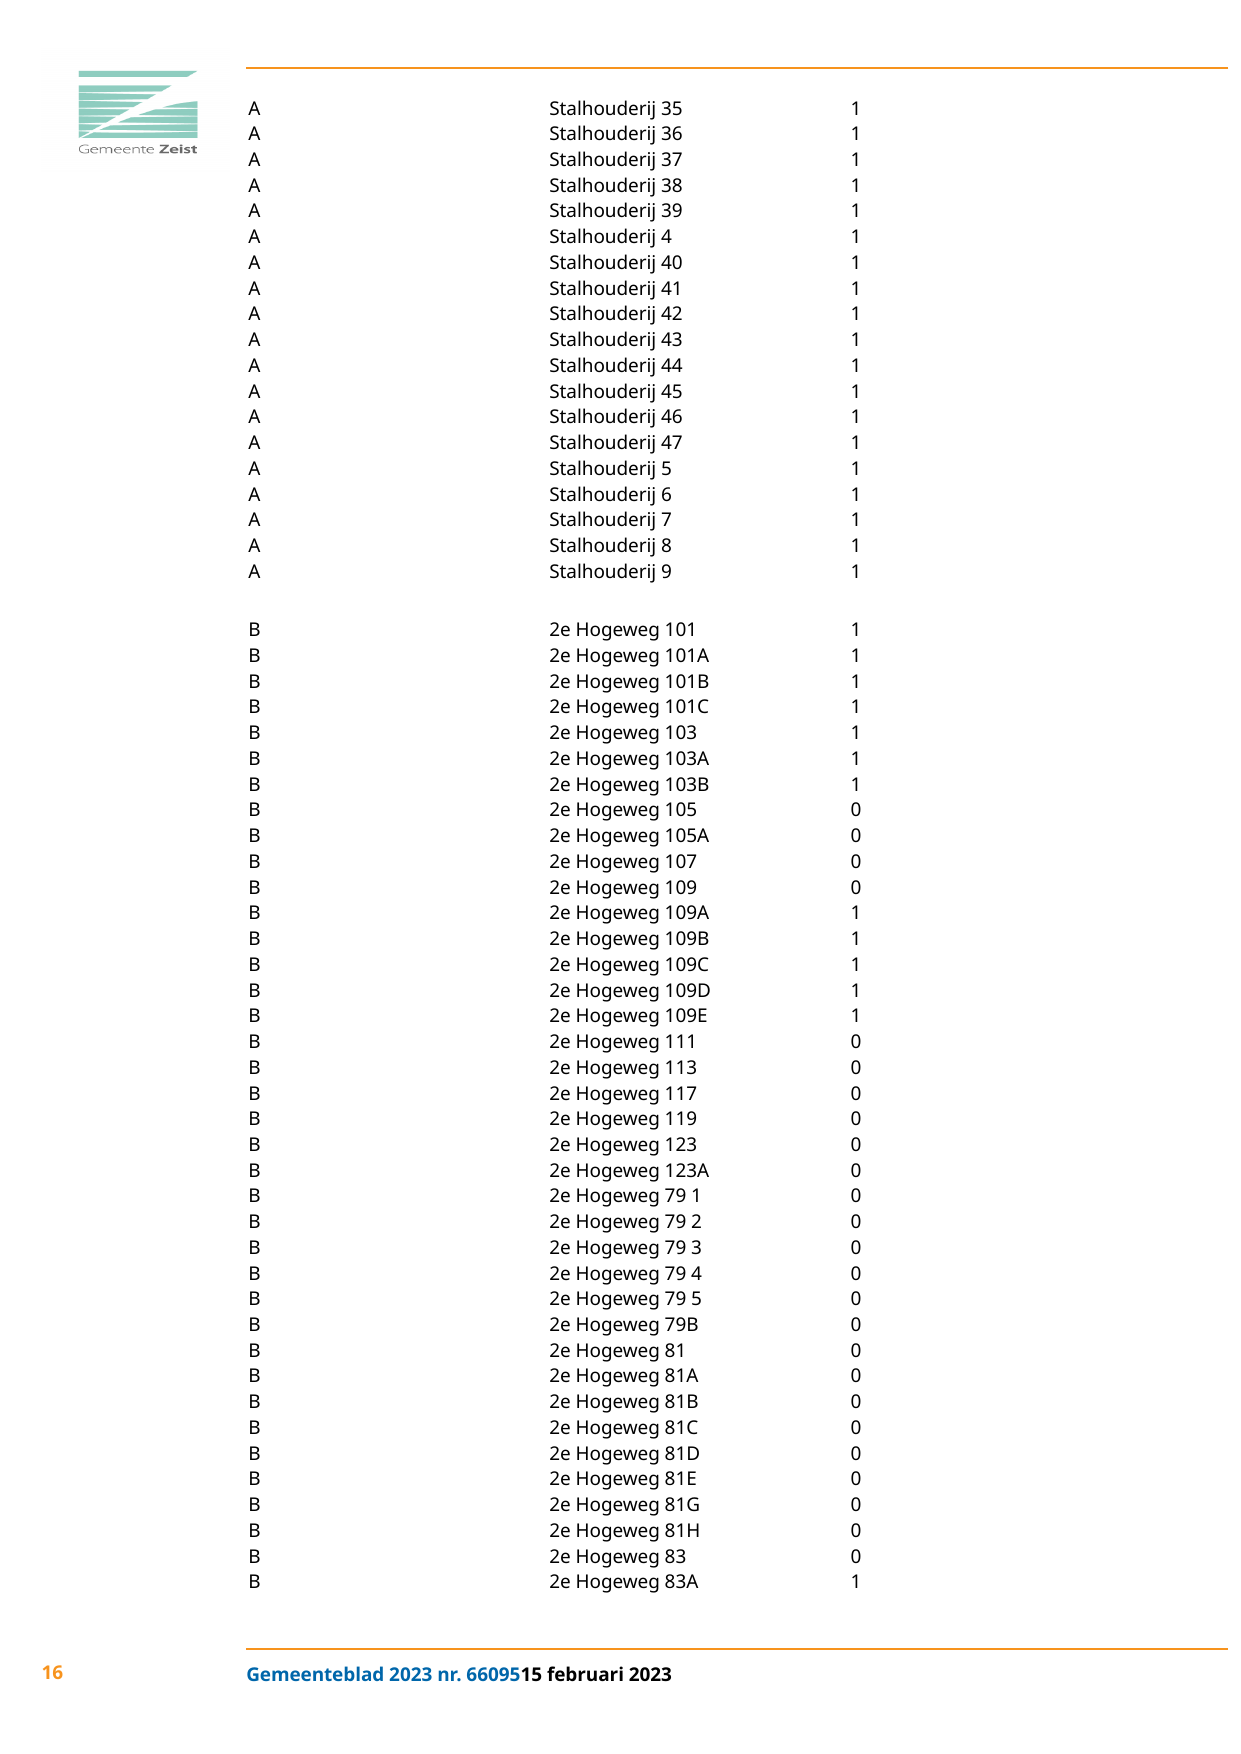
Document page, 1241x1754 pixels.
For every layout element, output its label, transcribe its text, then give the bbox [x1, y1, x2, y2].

table_cell B [248, 1337, 549, 1363]
table_cell Stalhouderij 6 [549, 481, 850, 506]
table_cell 0 [850, 1491, 1152, 1517]
table_cell B [248, 797, 549, 822]
table_cell B [248, 1028, 549, 1054]
table_cell 1 [850, 771, 1152, 797]
table_cell 1 [850, 506, 1152, 532]
table_cell Stalhouderij 35 [549, 95, 850, 121]
table_cell Stalhouderij 9 [549, 558, 850, 584]
table_cell 2e Hogeweg 81E [549, 1466, 850, 1491]
table_cell B [248, 1208, 549, 1234]
table_cell 2e Hogeweg 81H [549, 1517, 850, 1543]
table_cell 0 [850, 1337, 1152, 1363]
table_cell 0 [850, 1208, 1152, 1234]
table_cell 2e Hogeweg 79 3 [549, 1234, 850, 1260]
table_cell B [248, 874, 549, 899]
table_cell 1 [850, 977, 1152, 1002]
table_cell A [248, 558, 549, 584]
table_cell B [248, 925, 549, 951]
table_cell 2e Hogeweg 107 [549, 848, 850, 874]
table_cell B [248, 1414, 549, 1440]
table_cell B [248, 1260, 549, 1286]
table_cell 1 [850, 121, 1152, 146]
table_cell 2e Hogeweg 81C [549, 1414, 850, 1440]
table_cell Stalhouderij 40 [549, 249, 850, 275]
table_cell 0 [850, 1440, 1152, 1466]
table_header B [248, 617, 549, 642]
table_cell B [248, 977, 549, 1002]
table_cell 0 [850, 1028, 1152, 1054]
table_cell 2e Hogeweg 109C [549, 951, 850, 977]
table_cell A [248, 326, 549, 352]
table_cell Stalhouderij 44 [549, 352, 850, 378]
table_cell 2e Hogeweg 123 [549, 1131, 850, 1157]
table_cell Stalhouderij 37 [549, 146, 850, 172]
table_cell 1 [850, 925, 1152, 951]
table_cell A [248, 532, 549, 558]
table_cell B [248, 1234, 549, 1260]
table_cell B [248, 1543, 549, 1568]
table_cell A [248, 455, 549, 481]
table_cell Stalhouderij 7 [549, 506, 850, 532]
table_cell 1 [850, 1569, 1152, 1594]
table_cell B [248, 1157, 549, 1183]
table_cell 1 [850, 429, 1152, 455]
table_cell B [248, 1569, 549, 1594]
table_cell A [248, 224, 549, 249]
table_cell A [248, 404, 549, 429]
table_cell B [248, 1131, 549, 1157]
table_cell 1 [850, 532, 1152, 558]
table_cell 1 [850, 668, 1152, 694]
table_cell B [248, 745, 549, 771]
table_cell 2e Hogeweg 101B [549, 668, 850, 694]
table_cell 0 [850, 1286, 1152, 1311]
table_cell A [248, 481, 549, 506]
table_cell B [248, 1466, 549, 1491]
table_cell 0 [850, 1105, 1152, 1131]
table_cell 1 [850, 146, 1152, 172]
table_cell 0 [850, 1517, 1152, 1543]
table_cell B [248, 1311, 549, 1337]
table_cell Stalhouderij 36 [549, 121, 850, 146]
table_cell 1 [850, 558, 1152, 584]
table_cell 2e Hogeweg 117 [549, 1080, 850, 1105]
table_cell 1 [850, 951, 1152, 977]
table_cell 1 [850, 745, 1152, 771]
table_cell 1 [850, 301, 1152, 326]
table_cell 0 [850, 1183, 1152, 1208]
table_cell Stalhouderij 38 [549, 172, 850, 198]
table_cell 2e Hogeweg 109D [549, 977, 850, 1002]
table_cell 0 [850, 1311, 1152, 1337]
table_cell B [248, 900, 549, 925]
table_cell 2e Hogeweg 103 [549, 720, 850, 745]
table_cell A [248, 301, 549, 326]
table_cell 1 [850, 275, 1152, 301]
table_cell 0 [850, 1054, 1152, 1080]
table_cell B [248, 1105, 549, 1131]
table_cell A [248, 121, 549, 146]
table_cell 0 [850, 848, 1152, 874]
table_cell 2e Hogeweg 101C [549, 694, 850, 719]
table_cell 2e Hogeweg 81 [549, 1337, 850, 1363]
table_cell B [248, 1491, 549, 1517]
table_header 2e Hogeweg 101 [549, 617, 850, 642]
table_cell A [248, 95, 549, 121]
table_cell B [248, 1080, 549, 1105]
table_cell 0 [850, 1157, 1152, 1183]
picture [41, 47, 231, 172]
table_cell 0 [850, 874, 1152, 899]
table_cell 2e Hogeweg 83 [549, 1543, 850, 1568]
table_cell B [248, 720, 549, 745]
table_cell B [248, 848, 549, 874]
table_cell 0 [850, 1260, 1152, 1286]
table_cell 0 [850, 797, 1152, 822]
table_cell B [248, 1003, 549, 1028]
table_cell A [248, 172, 549, 198]
table_cell B [248, 1286, 549, 1311]
table_cell 1 [850, 326, 1152, 352]
table_cell 2e Hogeweg 101A [549, 642, 850, 668]
table_cell 0 [850, 1414, 1152, 1440]
table_cell 2e Hogeweg 79 1 [549, 1183, 850, 1208]
table_cell 1 [850, 642, 1152, 668]
table_cell A [248, 378, 549, 403]
table_cell B [248, 951, 549, 977]
table_cell A [248, 249, 549, 275]
table_cell 2e Hogeweg 79 2 [549, 1208, 850, 1234]
table_cell B [248, 1363, 549, 1388]
table_cell 1 [850, 378, 1152, 403]
table_cell 2e Hogeweg 81B [549, 1389, 850, 1414]
table_cell Stalhouderij 46 [549, 404, 850, 429]
table_cell A [248, 275, 549, 301]
table_cell 0 [850, 823, 1152, 848]
table_cell B [248, 1054, 549, 1080]
table_cell 2e Hogeweg 79B [549, 1311, 850, 1337]
table_cell 0 [850, 1131, 1152, 1157]
table_cell 2e Hogeweg 79 4 [549, 1260, 850, 1286]
table_cell 2e Hogeweg 109E [549, 1003, 850, 1028]
table_cell 0 [850, 1466, 1152, 1491]
table_cell Stalhouderij 43 [549, 326, 850, 352]
table_cell B [248, 642, 549, 668]
table_cell 2e Hogeweg 123A [549, 1157, 850, 1183]
table_header 1 [850, 617, 1152, 642]
table_cell 1 [850, 404, 1152, 429]
table_cell A [248, 352, 549, 378]
table_cell A [248, 506, 549, 532]
table_cell 1 [850, 694, 1152, 719]
table_cell 1 [850, 249, 1152, 275]
table_cell 1 [850, 900, 1152, 925]
table_cell 0 [850, 1389, 1152, 1414]
table_cell B [248, 668, 549, 694]
table_cell 2e Hogeweg 105 [549, 797, 850, 822]
table_cell 1 [850, 172, 1152, 198]
table_cell Stalhouderij 42 [549, 301, 850, 326]
table_cell Stalhouderij 39 [549, 198, 850, 223]
table_cell 1 [850, 224, 1152, 249]
table_cell 1 [850, 481, 1152, 506]
table_cell 2e Hogeweg 113 [549, 1054, 850, 1080]
table_cell 2e Hogeweg 83A [549, 1569, 850, 1594]
table_cell B [248, 1517, 549, 1543]
table_cell B [248, 694, 549, 719]
table_cell Stalhouderij 5 [549, 455, 850, 481]
table_cell 0 [850, 1543, 1152, 1568]
table_cell B [248, 771, 549, 797]
table_cell 2e Hogeweg 81D [549, 1440, 850, 1466]
table_cell 1 [850, 95, 1152, 121]
table_cell 2e Hogeweg 109B [549, 925, 850, 951]
table_cell 2e Hogeweg 109 [549, 874, 850, 899]
table_cell 2e Hogeweg 103A [549, 745, 850, 771]
table_cell B [248, 1440, 549, 1466]
table_cell 2e Hogeweg 119 [549, 1105, 850, 1131]
table_cell Stalhouderij 8 [549, 532, 850, 558]
table_cell 1 [850, 1003, 1152, 1028]
table_cell A [248, 198, 549, 223]
table_cell 1 [850, 352, 1152, 378]
table_cell 2e Hogeweg 79 5 [549, 1286, 850, 1311]
table_cell 0 [850, 1234, 1152, 1260]
table_cell A [248, 429, 549, 455]
table_cell 2e Hogeweg 105A [549, 823, 850, 848]
table_cell Stalhouderij 41 [549, 275, 850, 301]
table_cell 0 [850, 1080, 1152, 1105]
table_cell 2e Hogeweg 111 [549, 1028, 850, 1054]
table_cell A [248, 146, 549, 172]
table_cell 1 [850, 720, 1152, 745]
table_cell B [248, 1389, 549, 1414]
table_cell 1 [850, 455, 1152, 481]
table_cell Stalhouderij 47 [549, 429, 850, 455]
table_cell Stalhouderij 4 [549, 224, 850, 249]
table_cell B [248, 823, 549, 848]
table_cell 2e Hogeweg 109A [549, 900, 850, 925]
table_cell 1 [850, 198, 1152, 223]
table_cell 2e Hogeweg 81A [549, 1363, 850, 1388]
table_cell 0 [850, 1363, 1152, 1388]
table_cell 2e Hogeweg 81G [549, 1491, 850, 1517]
table_cell Stalhouderij 45 [549, 378, 850, 403]
table_cell 2e Hogeweg 103B [549, 771, 850, 797]
table_cell B [248, 1183, 549, 1208]
